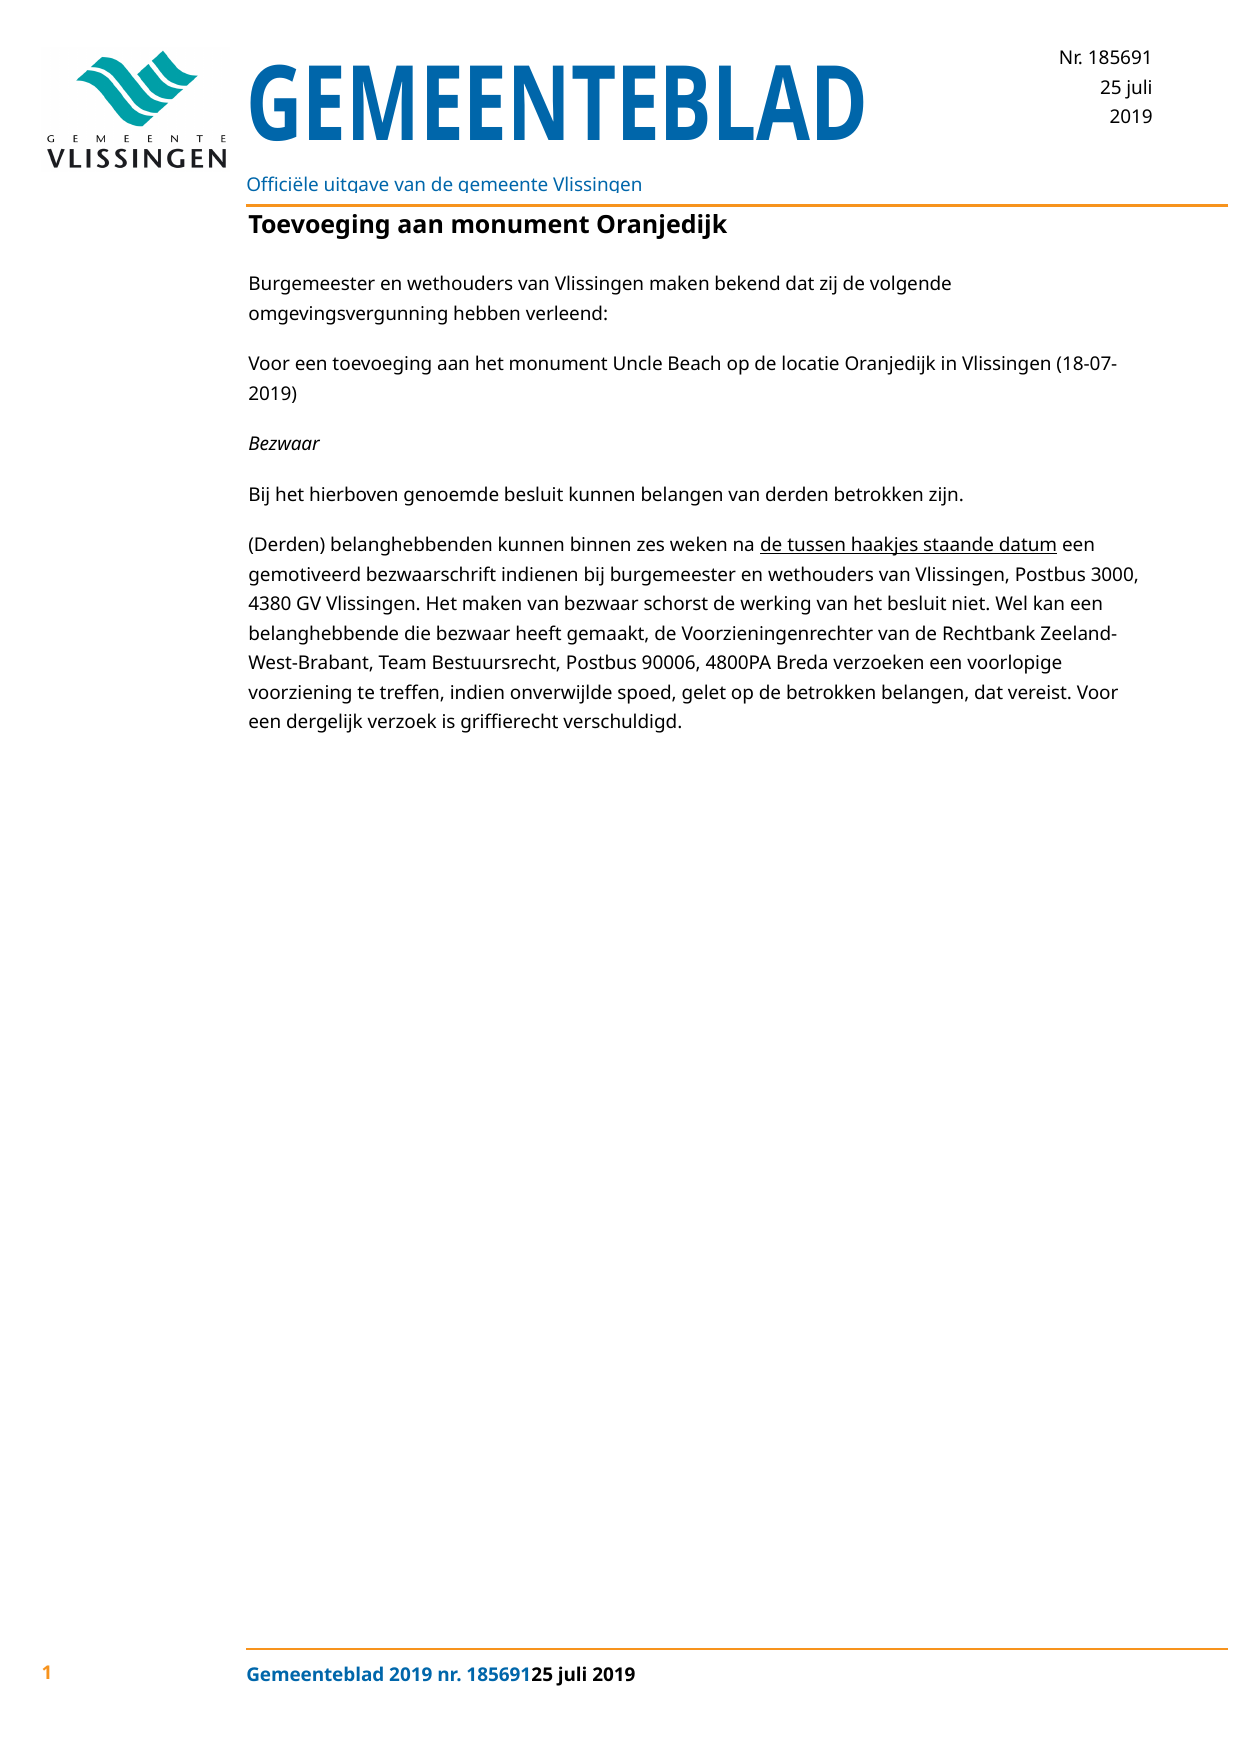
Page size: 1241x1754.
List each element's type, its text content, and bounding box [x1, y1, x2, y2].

text Voor een toevoeging aan het monument Uncle Beach op de locatie Oranjedijk in Vlissingen (18-07-2019) [248, 350, 1152, 406]
text Bij het hierboven genoemde besluit kunnen belangen van derden betrokken zijn. [248, 481, 1152, 506]
picture [41, 47, 231, 172]
text Bezwaar [248, 430, 1152, 456]
text Toevoeging aan monument Oranjedijk [248, 207, 1152, 241]
text (Derden) belanghebbenden kunnen binnen zes weken na de tussen haakjes staande datum een gemotiveerd bezwaarschrift indienen bij burgemeester en wethouders van Vlissingen, Postbus 3000, 4380 GV Vlissingen. Het maken van bezwaar schorst de werking van het besluit niet. Wel kan een belanghebbende die bezwaar heeft gemaakt, de Voorzieningenrechter van de Rechtbank Zeeland-West-Brabant, Team Bestuursrecht, Postbus 90006, 4800PA Breda verzoeken een voorlopige voorziening te treffen, indien onverwijlde spoed, gelet op de betrokken belangen, dat vereist. Voor een dergelijk verzoek is griffierecht verschuldigd. [248, 531, 1152, 734]
text Burgemeester en wethouders van Vlissingen maken bekend dat zij de volgende omgevingsvergunning hebben verleend: [248, 270, 1152, 326]
